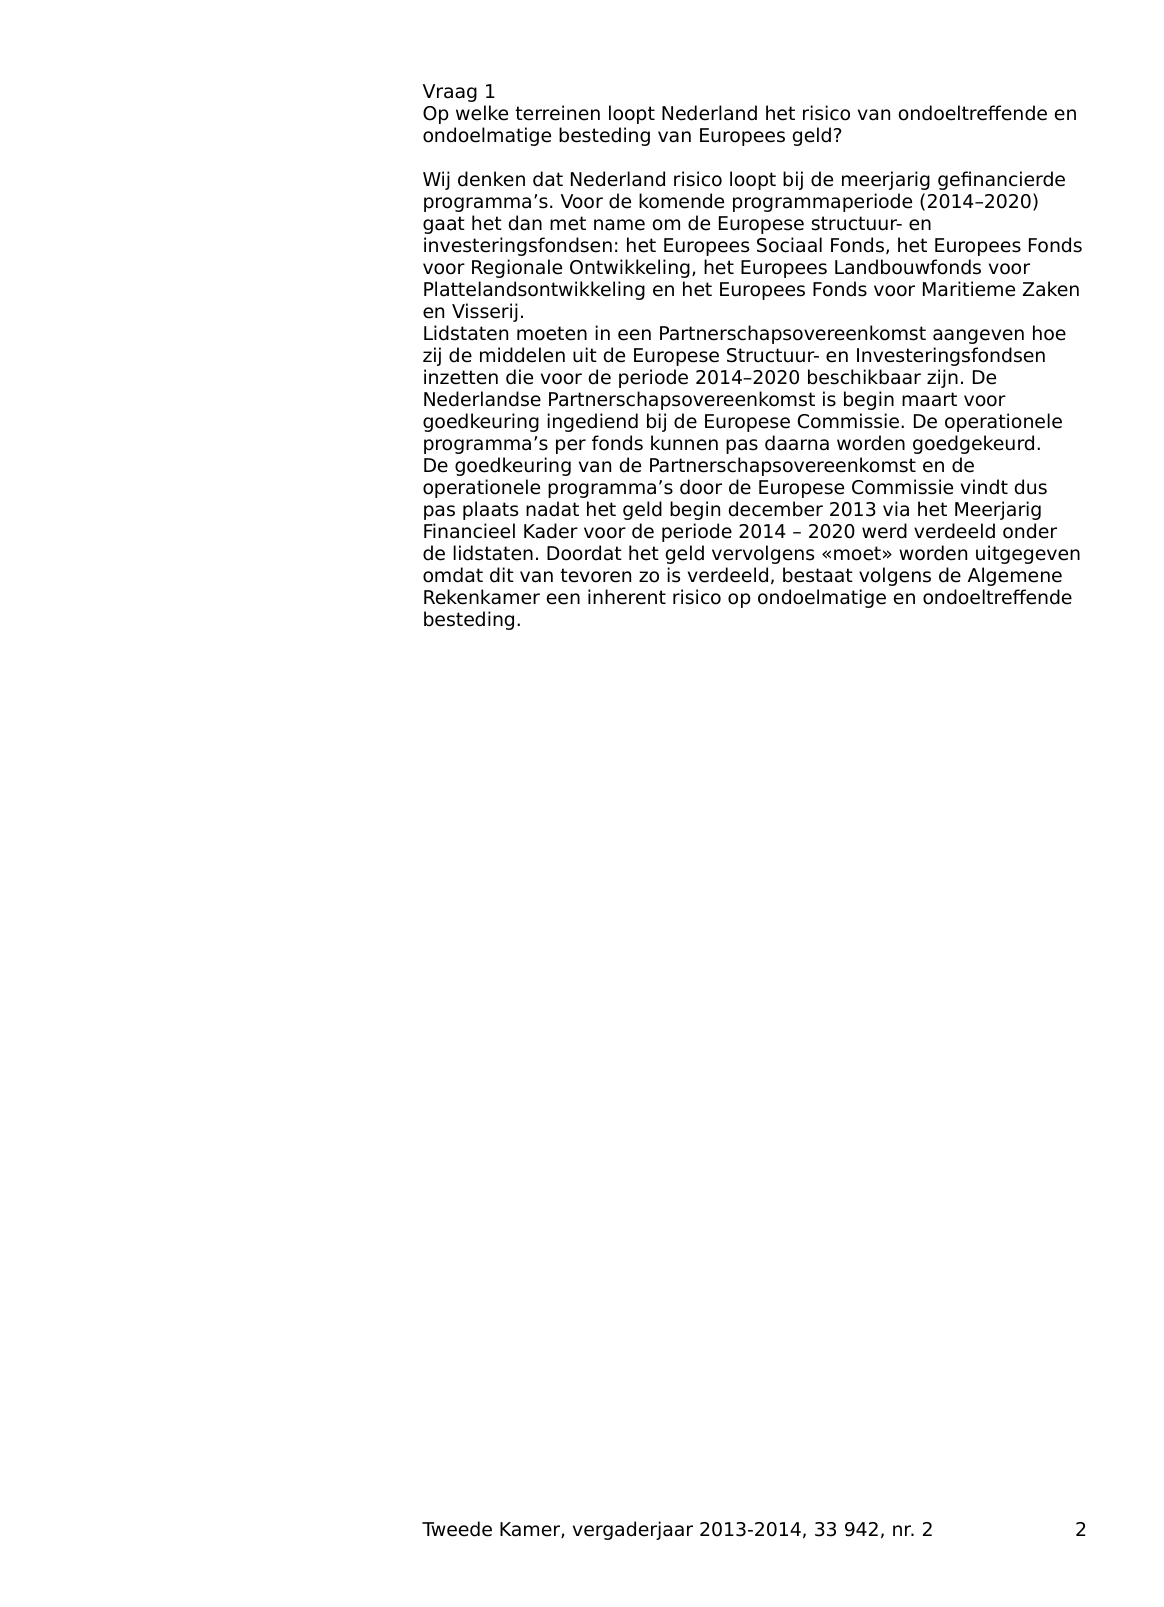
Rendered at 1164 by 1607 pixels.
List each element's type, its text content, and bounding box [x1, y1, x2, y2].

text Wij denken dat Nederland risico loopt bij de meerjarig gefinancierde programma’s. Voor de komende programmaperiode (2014–2020) gaat het dan met name om de Europese structuur- en investeringsfondsen: het Europees Sociaal Fonds, het Europees Fonds voor Regionale Ontwikkeling, het Europees Landbouwfonds voor Plattelandsontwikkeling en het Europees Fonds voor Maritieme Zaken en Visserij. [422, 169, 1087, 323]
text De goedkeuring van de Partnerschapsovereenkomst en de operationele programma’s door de Europese Commissie vindt dus pas plaats nadat het geld begin december 2013 via het Meerjarig Financieel Kader voor de periode 2014 – 2020 werd verdeeld onder de lidstaten. Doordat het geld vervolgens «moet» worden uitgegeven omdat dit van tevoren zo is verdeeld, bestaat volgens de Algemene Rekenkamer een inherent risico op ondoelmatige en ondoeltreffende besteding. [422, 455, 1087, 631]
text Op welke terreinen loopt Nederland het risico van ondoeltreffende en ondoelmatige besteding van Europees geld? [422, 103, 1087, 147]
text Lidstaten moeten in een Partnerschapsovereenkomst aangeven hoe zij de middelen uit de Europese Structuur- en Investeringsfondsen inzetten die voor de periode 2014–2020 beschikbaar zijn. De Nederlandse Partnerschapsovereenkomst is begin maart voor goedkeuring ingediend bij de Europese Commissie. De operationele programma’s per fonds kunnen pas daarna worden goedgekeurd. [422, 323, 1087, 455]
text Vraag 1 [422, 81, 1087, 103]
